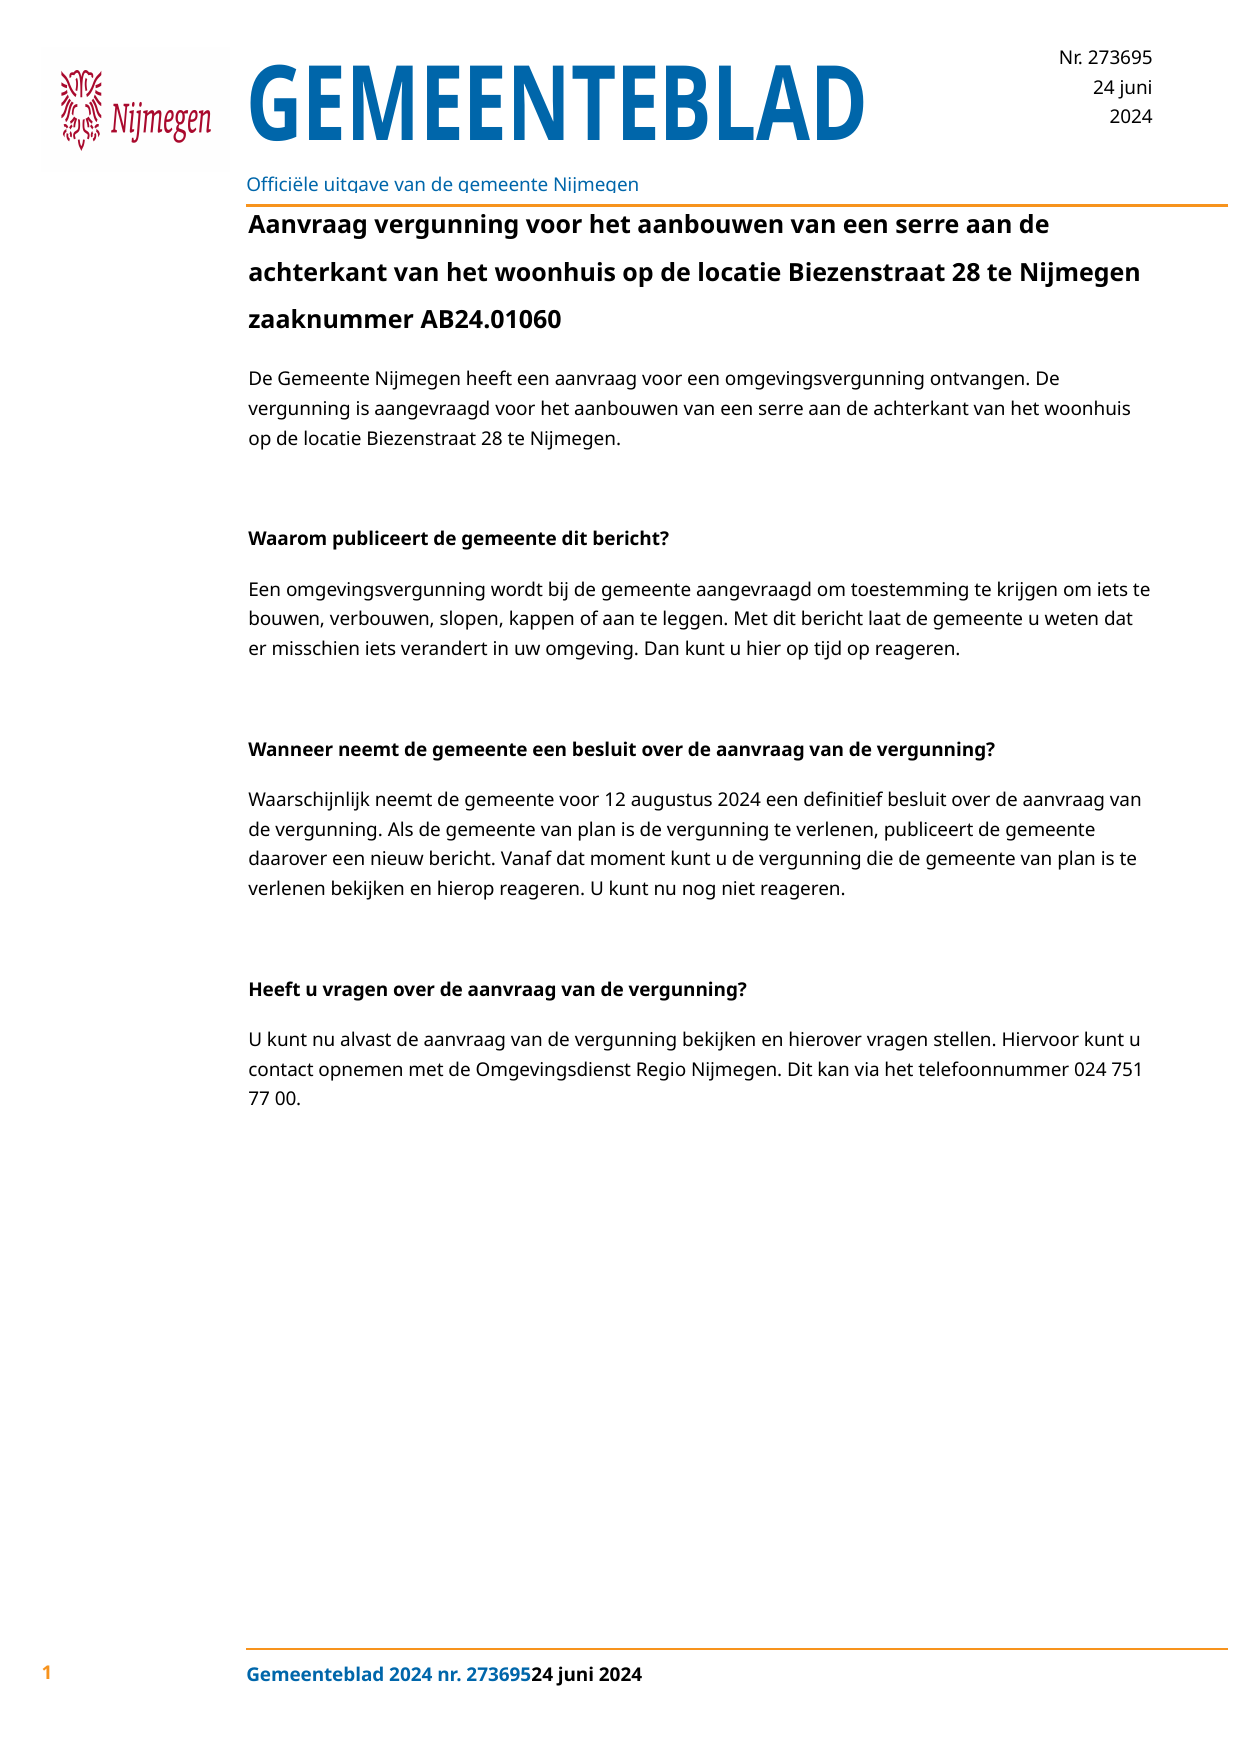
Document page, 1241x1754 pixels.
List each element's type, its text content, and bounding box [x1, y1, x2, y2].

text Waarom publiceert de gemeente dit bericht? [248, 526, 1152, 551]
text Wanneer neemt de gemeente een besluit over de aanvraag van de vergunning? [248, 736, 1152, 762]
text Een omgevingsvergunning wordt bij de gemeente aangevraagd om toestemming te krijgen om iets te bouwen, verbouwen, slopen, kappen of aan te leggen. Met dit bericht laat de gemeente u weten dat er misschien iets verandert in uw omgeving. Dan kunt u hier op tijd op reageren. [248, 576, 1152, 661]
text De Gemeente Nijmegen heeft een aanvraag voor een omgevingsvergunning ontvangen. De vergunning is aangevraagd voor het aanbouwen van een serre aan de achterkant van het woonhuis op de locatie Biezenstraat 28 te Nijmegen. [248, 366, 1152, 450]
text Heeft u vragen over de aanvraag van de vergunning? [248, 976, 1152, 1002]
text Aanvraag vergunning voor het aanbouwen van een serre aan de achterkant van het woonhuis op de locatie Biezenstraat 28 te Nijmegen zaaknummer AB24.01060 [248, 207, 1152, 336]
picture [41, 47, 231, 172]
text U kunt nu alvast de aanvraag van de vergunning bekijken en hierover vragen stellen. Hiervoor kunt u contact opnemen met de Omgevingsdienst Regio Nijmegen. Dit kan via het telefoonnummer 024 751 77 00. [248, 1026, 1152, 1111]
text Waarschijnlijk neemt de gemeente voor 12 augustus 2024 een definitief besluit over de aanvraag van de vergunning. Als de gemeente van plan is de vergunning te verlenen, publiceert de gemeente daarover een nieuw bericht. Vanaf dat moment kunt u de vergunning die de gemeente van plan is te verlenen bekijken en hierop reageren. U kunt nu nog niet reageren. [248, 786, 1152, 901]
